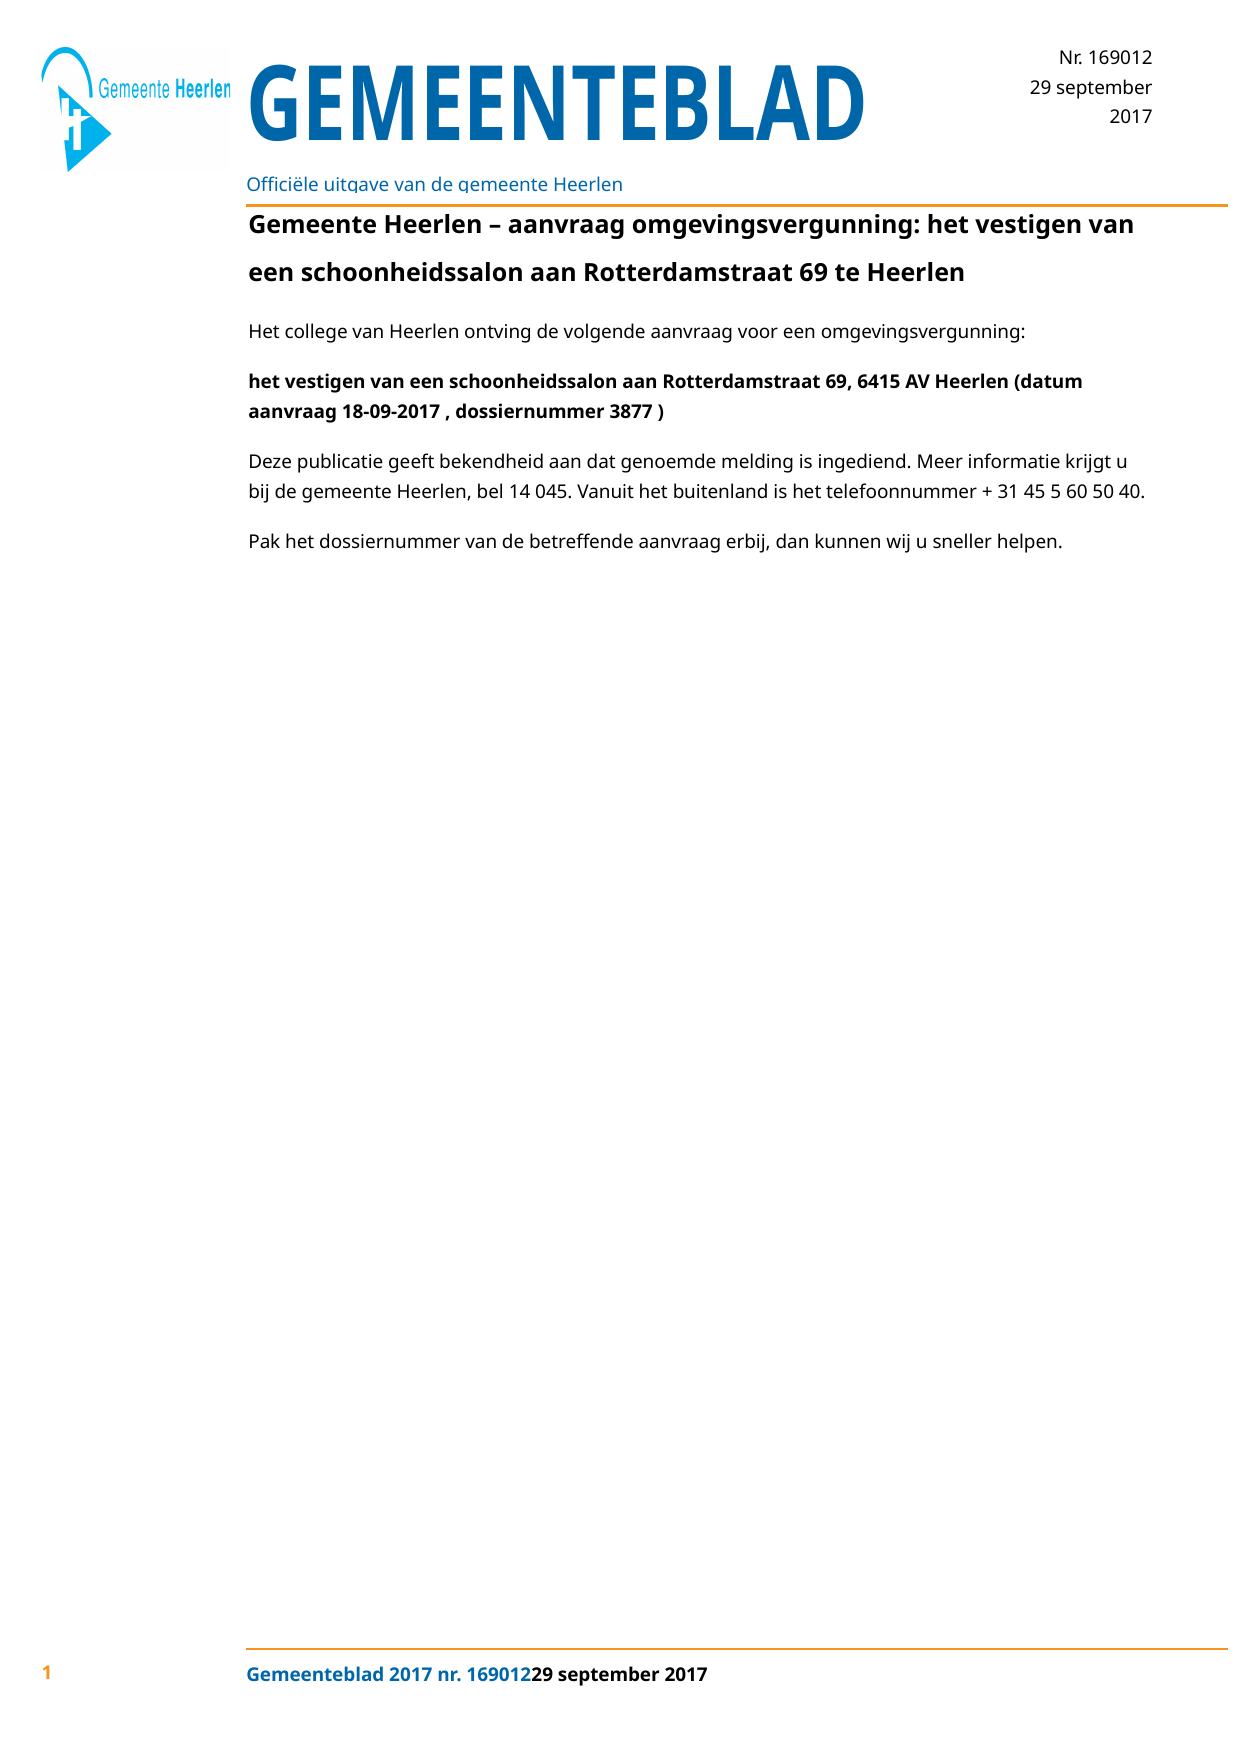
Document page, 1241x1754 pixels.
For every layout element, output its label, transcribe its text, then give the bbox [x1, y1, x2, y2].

picture [41, 47, 58, 70]
picture [41, 47, 231, 172]
text Gemeente Heerlen – aanvraag omgevingsvergunning: het vestigen van een schoonheidssalon aan Rotterdamstraat 69 te Heerlen [248, 207, 1152, 288]
text Het college van Heerlen ontving de volgende aanvraag voor een omgevingsvergunning: [248, 318, 1152, 344]
text Pak het dossiernummer van de betreffende aanvraag erbij, dan kunnen wij u sneller helpen. [248, 528, 1152, 554]
text Deze publicatie geeft bekendheid aan dat genoemde melding is ingediend. Meer informatie krijgt u bij de gemeente Heerlen, bel 14 045. Vanuit het buitenland is het telefoonnummer + 31 45 5 60 50 40. [248, 448, 1152, 504]
text het vestigen van een schoonheidssalon aan Rotterdamstraat 69, 6415 AV Heerlen (datum aanvraag 18-09-2017 , dossiernummer 3877 ) [248, 368, 1152, 424]
